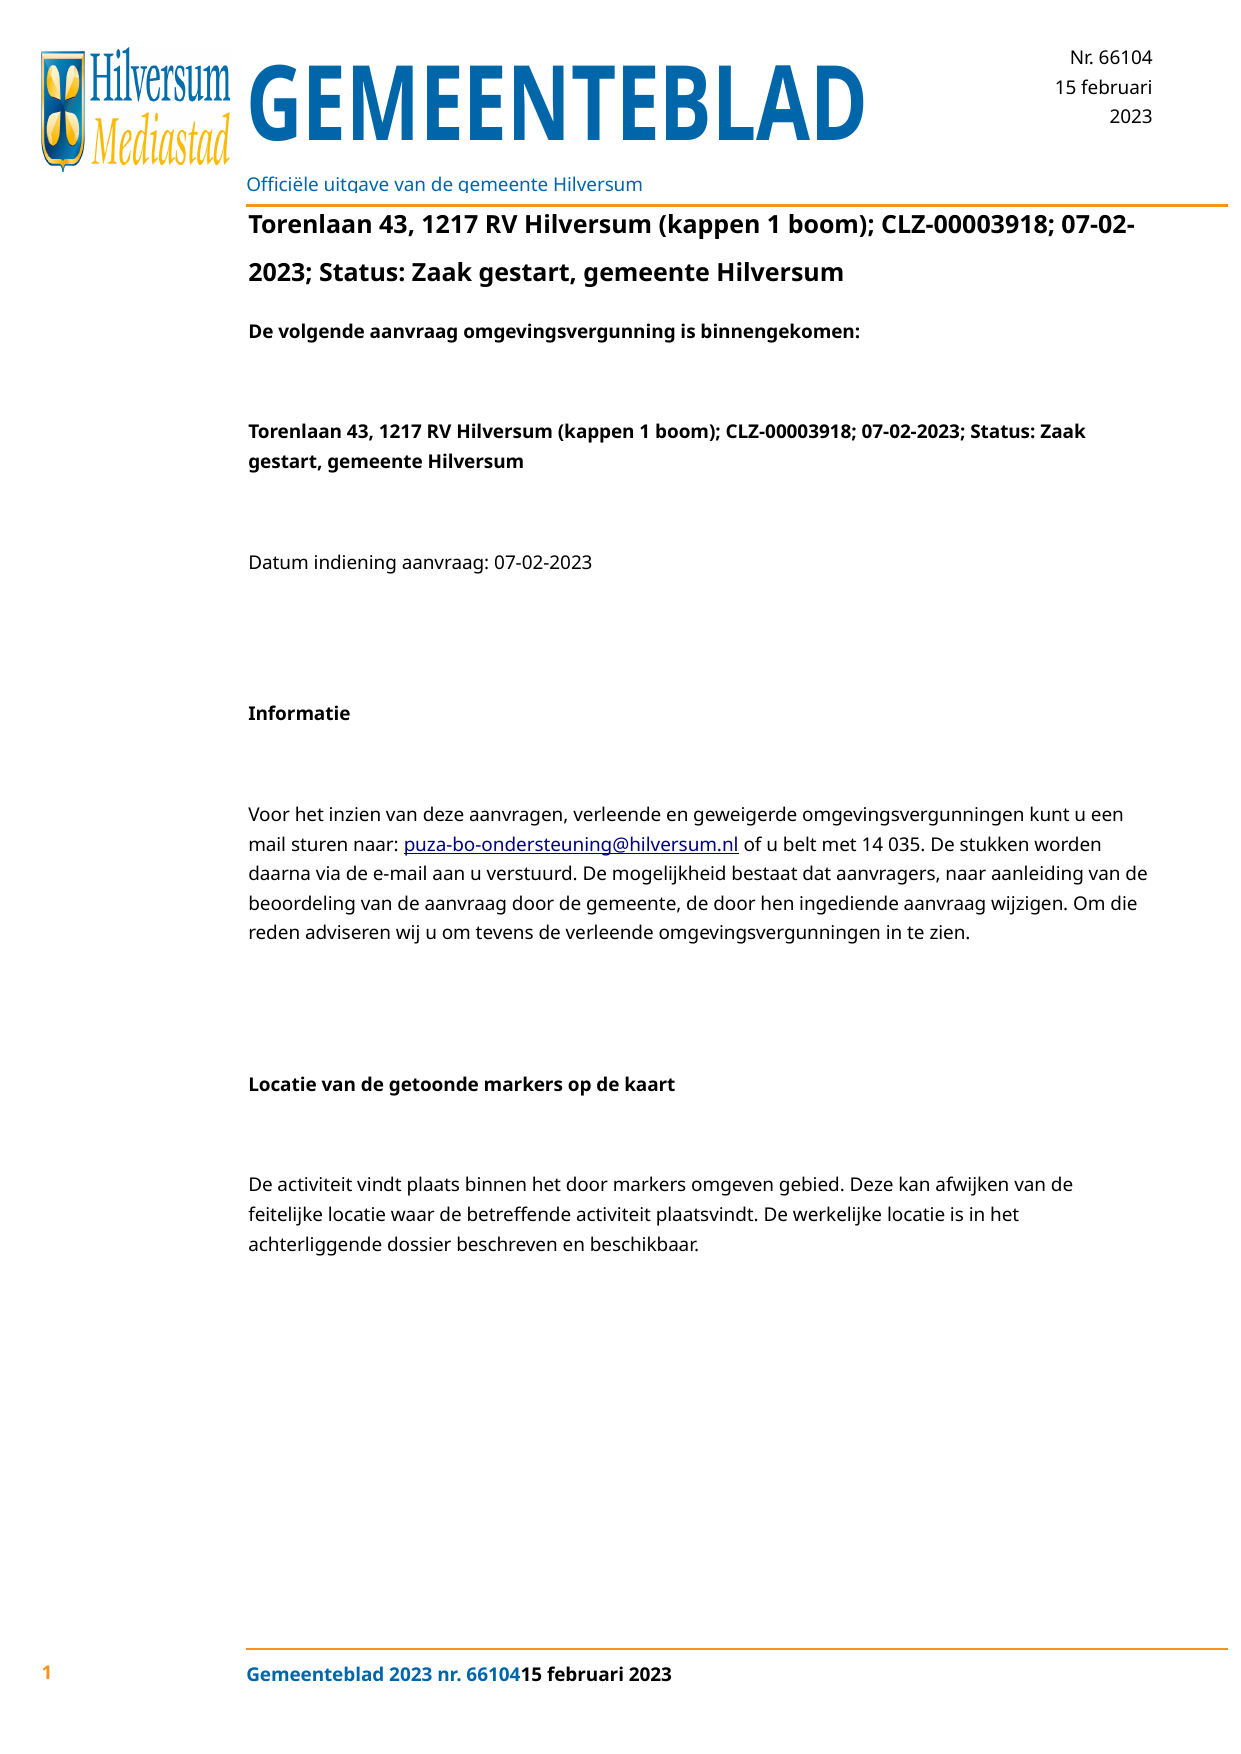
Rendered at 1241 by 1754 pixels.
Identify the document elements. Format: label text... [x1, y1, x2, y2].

text Torenlaan 43, 1217 RV Hilversum (kappen 1 boom); CLZ-00003918; 07-02-2023; Status: Zaak gestart, gemeente Hilversum [248, 207, 1152, 288]
picture [41, 47, 231, 172]
text Torenlaan 43, 1217 RV Hilversum (kappen 1 boom); CLZ-00003918; 07-02-2023; Status: Zaak gestart, gemeente Hilversum [248, 419, 1152, 474]
text Voor het inzien van deze aanvragen, verleende en geweigerde omgevingsvergunningen kunt u een mail sturen naar: puza-bo-ondersteuning@hilversum.nl of u belt met 14 035. De stukken worden daarna via de e-mail aan u verstuurd. De mogelijkheid bestaat dat aanvragers, naar aanleiding van de beoordeling van de aanvraag door de gemeente, de door hen ingediende aanvraag wijzigen. Om die reden adviseren wij u om tevens de verleende omgevingsvergunningen in te zien. [248, 801, 1152, 945]
text Informatie [248, 700, 1152, 726]
text De volgende aanvraag omgevingsvergunning is binnengekomen: [248, 318, 1152, 344]
text Locatie van de getoonde markers op de kaart [248, 1071, 1152, 1097]
text Datum indiening aanvraag: 07-02-2023 [248, 549, 1152, 575]
text De activiteit vindt plaats binnen het door markers omgeven gebied. Deze kan afwijken van de feitelijke locatie waar de betreffende activiteit plaatsvindt. De werkelijke locatie is in het achterliggende dossier beschreven en beschikbaar. [248, 1172, 1152, 1257]
